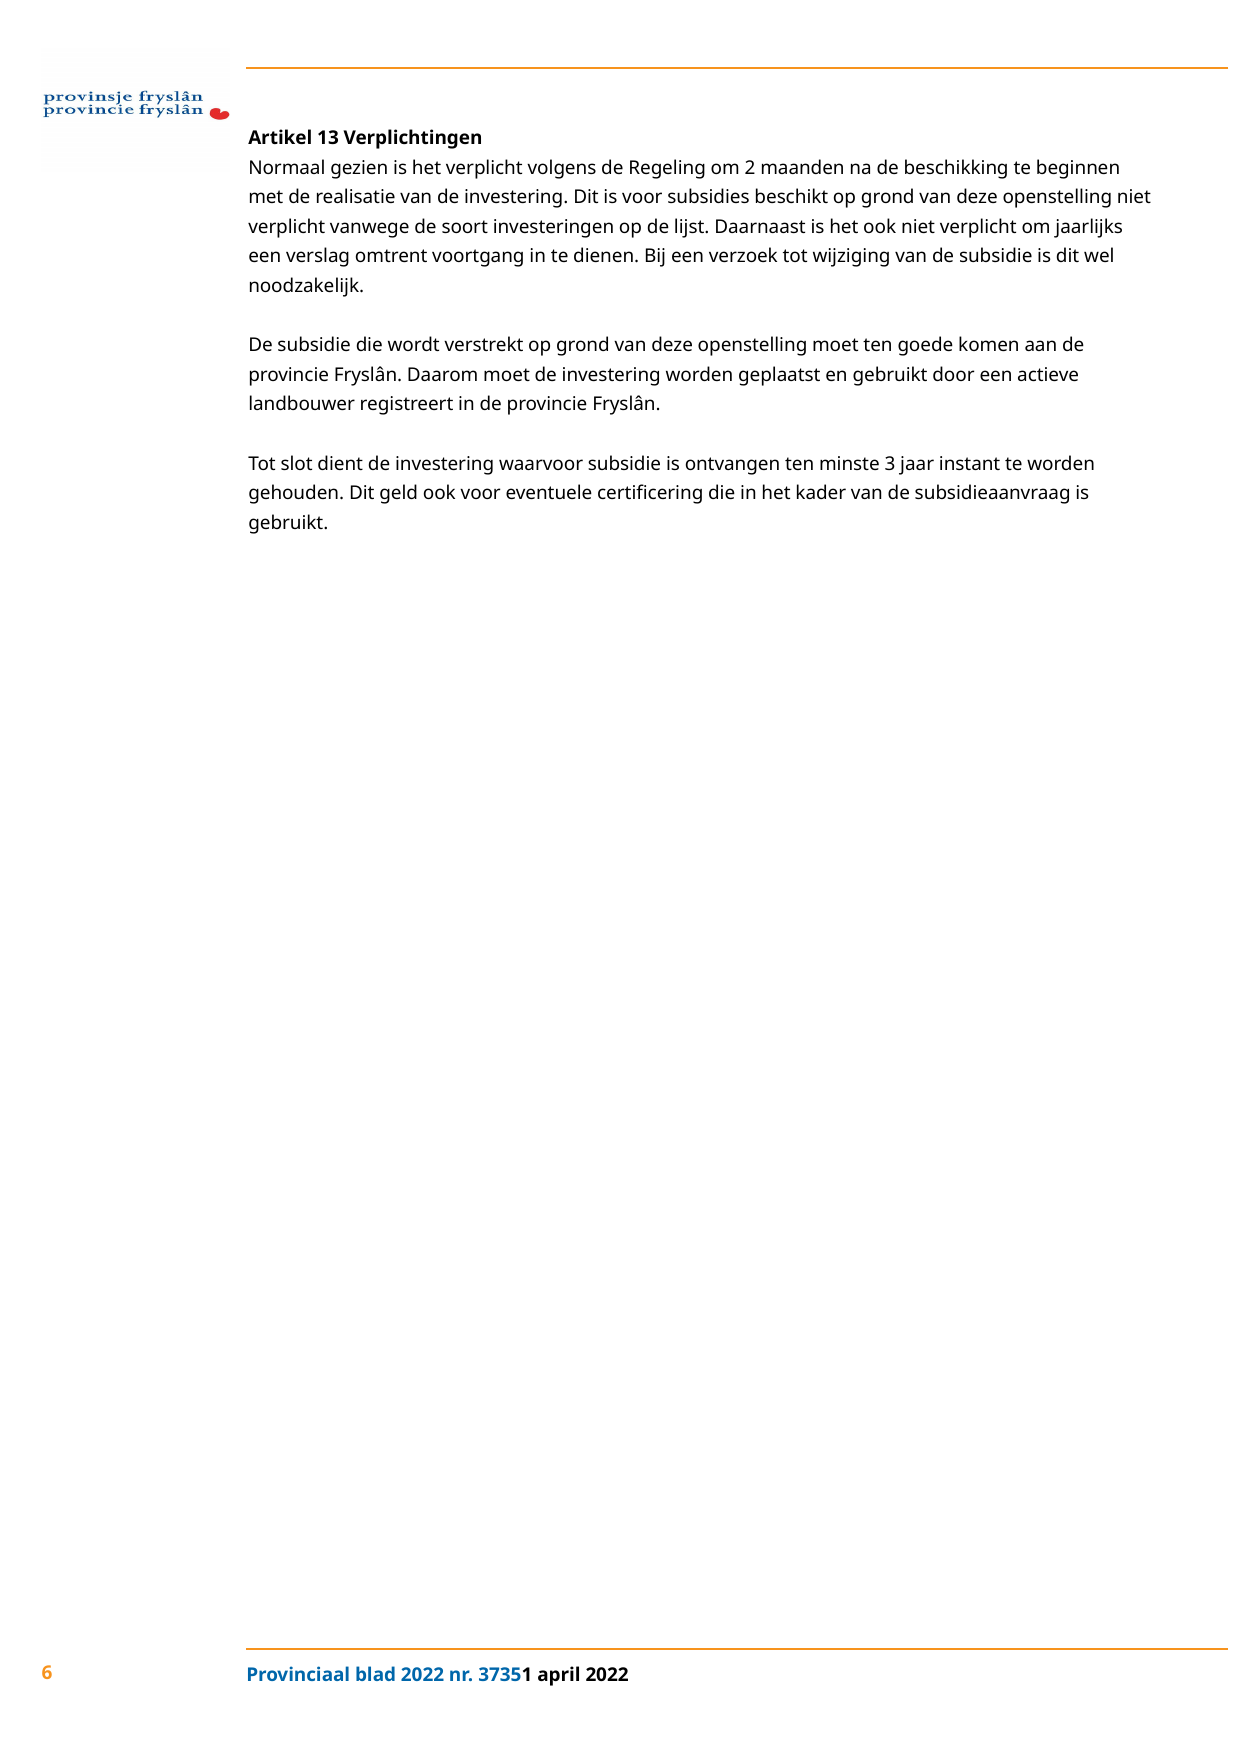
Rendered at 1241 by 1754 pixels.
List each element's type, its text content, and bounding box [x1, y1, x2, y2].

text Tot slot dient de investering waarvoor subsidie is ontvangen ten minste 3 jaar instant te worden gehouden. Dit geld ook voor eventuele certificering die in het kader van de subsidieaanvraag is gebruikt. [248, 450, 1152, 535]
text De subsidie die wordt verstrekt op grond van deze openstelling moet ten goede komen aan de provincie Fryslân. Daarom moet de investering worden geplaatst en gebruikt door een actieve landbouwer registreert in de provincie Fryslân. [248, 331, 1152, 416]
text Artikel 13 Verplichtingen [248, 124, 1152, 150]
text Normaal gezien is het verplicht volgens de Regeling om 2 maanden na de beschikking te beginnen met de realisatie van de investering. Dit is voor subsidies beschikt op grond van deze openstelling niet verplicht vanwege de soort investeringen op de lijst. Daarnaast is het ook niet verplicht om jaarlijks een verslag omtrent voortgang in te dienen. Bij een verzoek tot wijziging van de subsidie is dit wel noodzakelijk. [248, 154, 1152, 298]
picture [41, 47, 231, 172]
